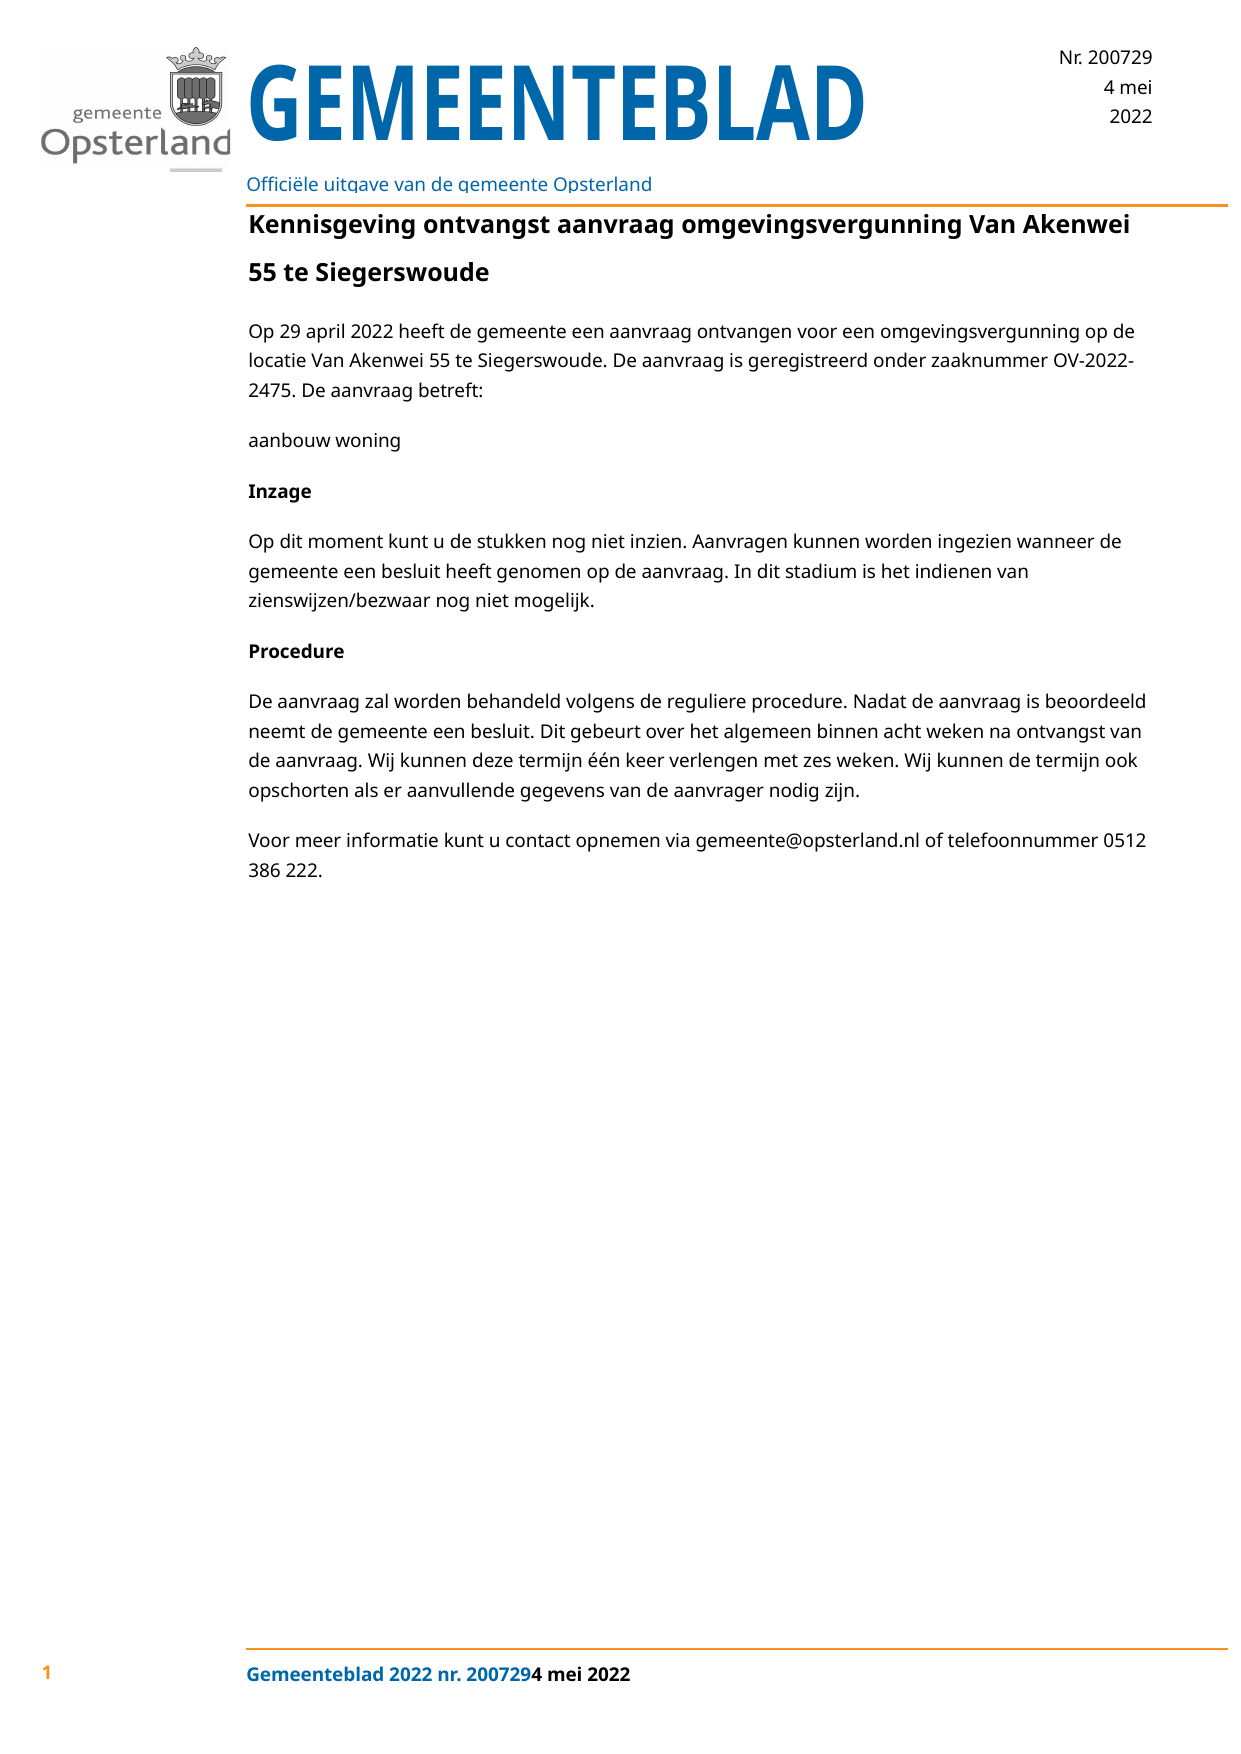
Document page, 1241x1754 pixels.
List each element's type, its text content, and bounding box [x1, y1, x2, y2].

text Op dit moment kunt u de stukken nog niet inzien. Aanvragen kunnen worden ingezien wanneer de gemeente een besluit heeft genomen op de aanvraag. In dit stadium is het indienen van zienswijzen/bezwaar nog niet mogelijk. [248, 528, 1152, 613]
text De aanvraag zal worden behandeld volgens de reguliere procedure. Nadat de aanvraag is beoordeeld neemt de gemeente een besluit. Dit gebeurt over het algemeen binnen acht weken na ontvangst van de aanvraag. Wij kunnen deze termijn één keer verlengen met zes weken. Wij kunnen de termijn ook opschorten als er aanvullende gegevens van de aanvrager nodig zijn. [248, 688, 1152, 803]
text Kennisgeving ontvangst aanvraag omgevingsvergunning Van Akenwei 55 te Siegerswoude [248, 207, 1152, 288]
text Inzage [248, 478, 1152, 504]
text Voor meer informatie kunt u contact opnemen via gemeente@opsterland.nl of telefoonnummer 0512 386 222. [248, 827, 1152, 883]
text aanbouw woning [248, 427, 1152, 453]
picture [41, 47, 231, 172]
text Procedure [248, 638, 1152, 664]
text Op 29 april 2022 heeft de gemeente een aanvraag ontvangen voor een omgevingsvergunning op de locatie Van Akenwei 55 te Siegerswoude. De aanvraag is geregistreerd onder zaaknummer OV-2022-2475. De aanvraag betreft: [248, 318, 1152, 403]
